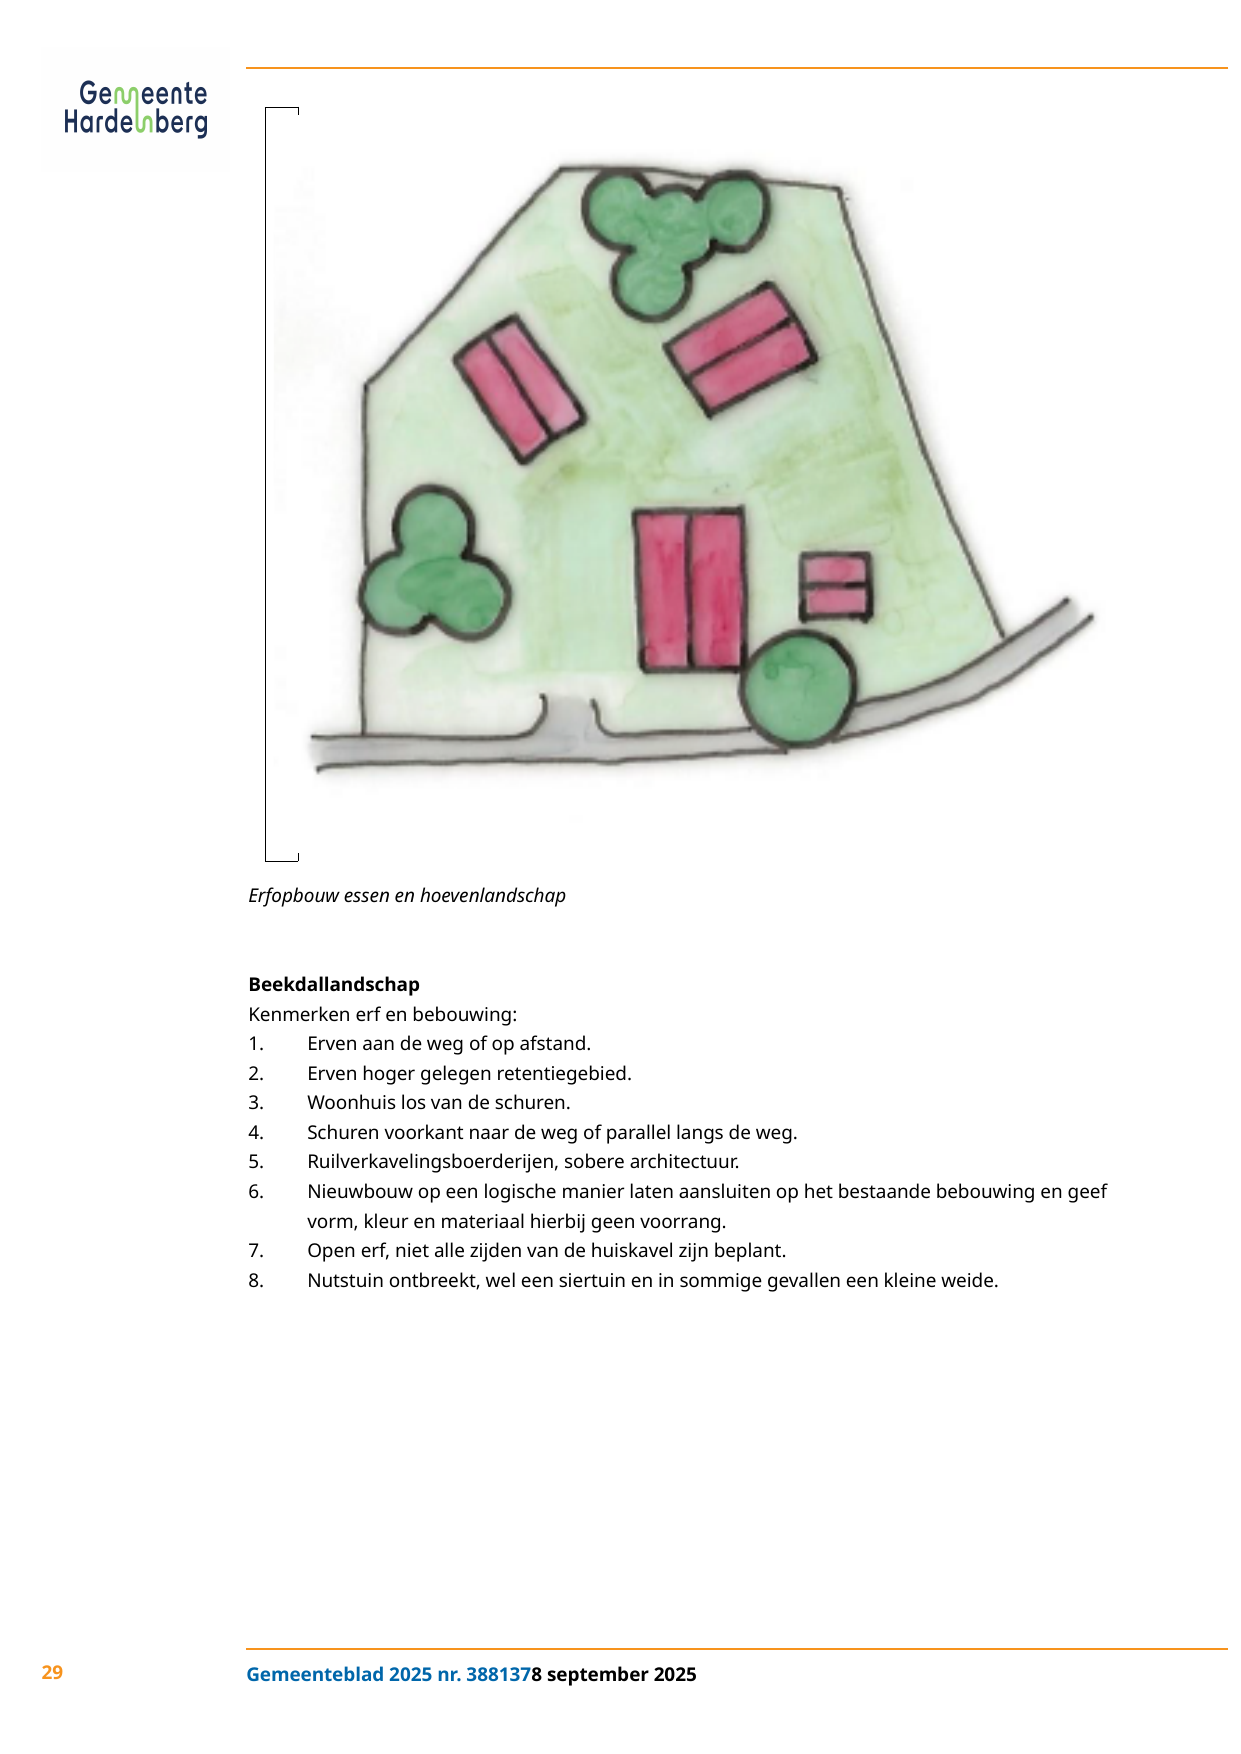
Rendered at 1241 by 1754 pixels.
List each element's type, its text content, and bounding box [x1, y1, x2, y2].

list Erven aan de weg of op afstand. [248, 1030, 1152, 1056]
list Schuren voorkant naar de weg of parallel langs de weg. [248, 1119, 1152, 1145]
list Ruilverkavelingsboerderijen, sobere architectuur. [248, 1149, 1152, 1174]
list Woonhuis los van de schuren. [248, 1089, 1152, 1115]
picture [41, 47, 231, 172]
text Erfopbouw essen en hoevenlandschap [248, 882, 1152, 908]
list Nieuwbouw op een logische manier laten aansluiten op het bestaande bebouwing en geef vorm, kleur en materiaal hierbij geen voorrang. [248, 1178, 1152, 1234]
list Erven hoger gelegen retentiegebied. [248, 1060, 1152, 1086]
text Kenmerken erf en bebouwing: [248, 1001, 1152, 1027]
picture [273, 115, 1178, 853]
list Nutstuin ontbreekt, wel een siertuin en in sommige gevallen een kleine weide. [248, 1267, 1152, 1293]
list Open erf, niet alle zijden van de huiskavel zijn beplant. [248, 1237, 1152, 1263]
text Beekdallandschap [248, 971, 1152, 997]
